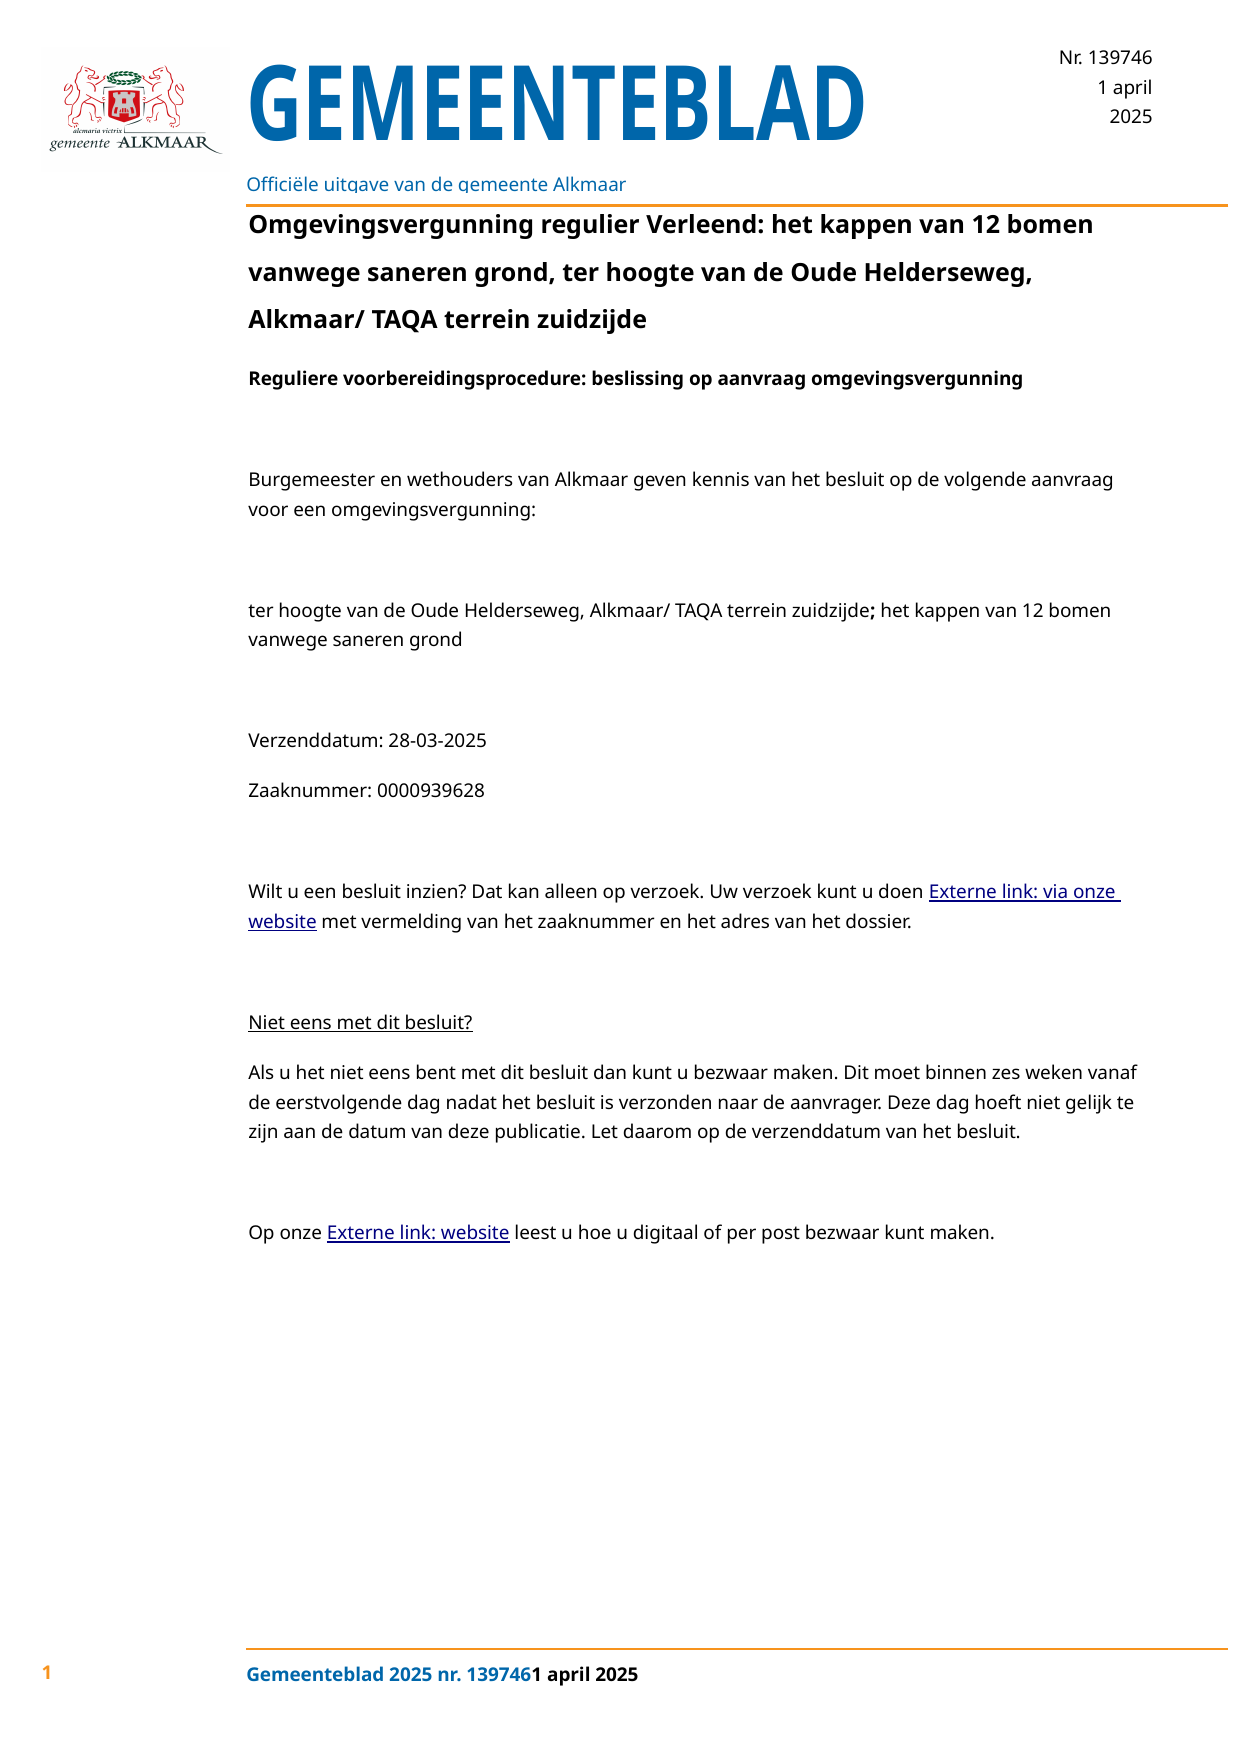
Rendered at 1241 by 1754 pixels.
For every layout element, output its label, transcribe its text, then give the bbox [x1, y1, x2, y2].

text Reguliere voorbereidingsprocedure: beslissing op aanvraag omgevingsvergunning [248, 366, 1152, 391]
text Omgevingsvergunning regulier Verleend: het kappen van 12 bomen vanwege saneren grond, ter hoogte van de Oude Helderseweg, Alkmaar/ TAQA terrein zuidzijde [248, 207, 1152, 336]
text Op onze Externe link: website leest u hoe u digitaal of per post bezwaar kunt maken. [248, 1219, 1152, 1245]
text Zaaknummer: 0000939628 [248, 778, 1152, 803]
text Niet eens met dit besluit? [248, 1009, 1152, 1034]
text Als u het niet eens bent met dit besluit dan kunt u bezwaar maken. Dit moet binnen zes weken vanaf de eerstvolgende dag nadat het besluit is verzonden naar de aanvrager. Deze dag hoeft niet gelijk te zijn aan de datum van deze publicatie. Let daarom op de verzenddatum van het besluit. [248, 1059, 1152, 1144]
picture [41, 47, 231, 172]
text Verzenddatum: 28-03-2025 [248, 727, 1152, 753]
text Burgemeester en wethouders van Alkmaar geven kennis van het besluit op de volgende aanvraag voor een omgevingsvergunning: [248, 466, 1152, 522]
text Wilt u een besluit inzien? Dat kan alleen op verzoek. Uw verzoek kunt u doen Externe link: via onze website met vermelding van het zaaknummer en het adres van het dossier. [248, 878, 1152, 934]
text ter hoogte van de Oude Helderseweg, Alkmaar/ TAQA terrein zuidzijde; het kappen van 12 bomen vanwege saneren grond [248, 597, 1152, 652]
